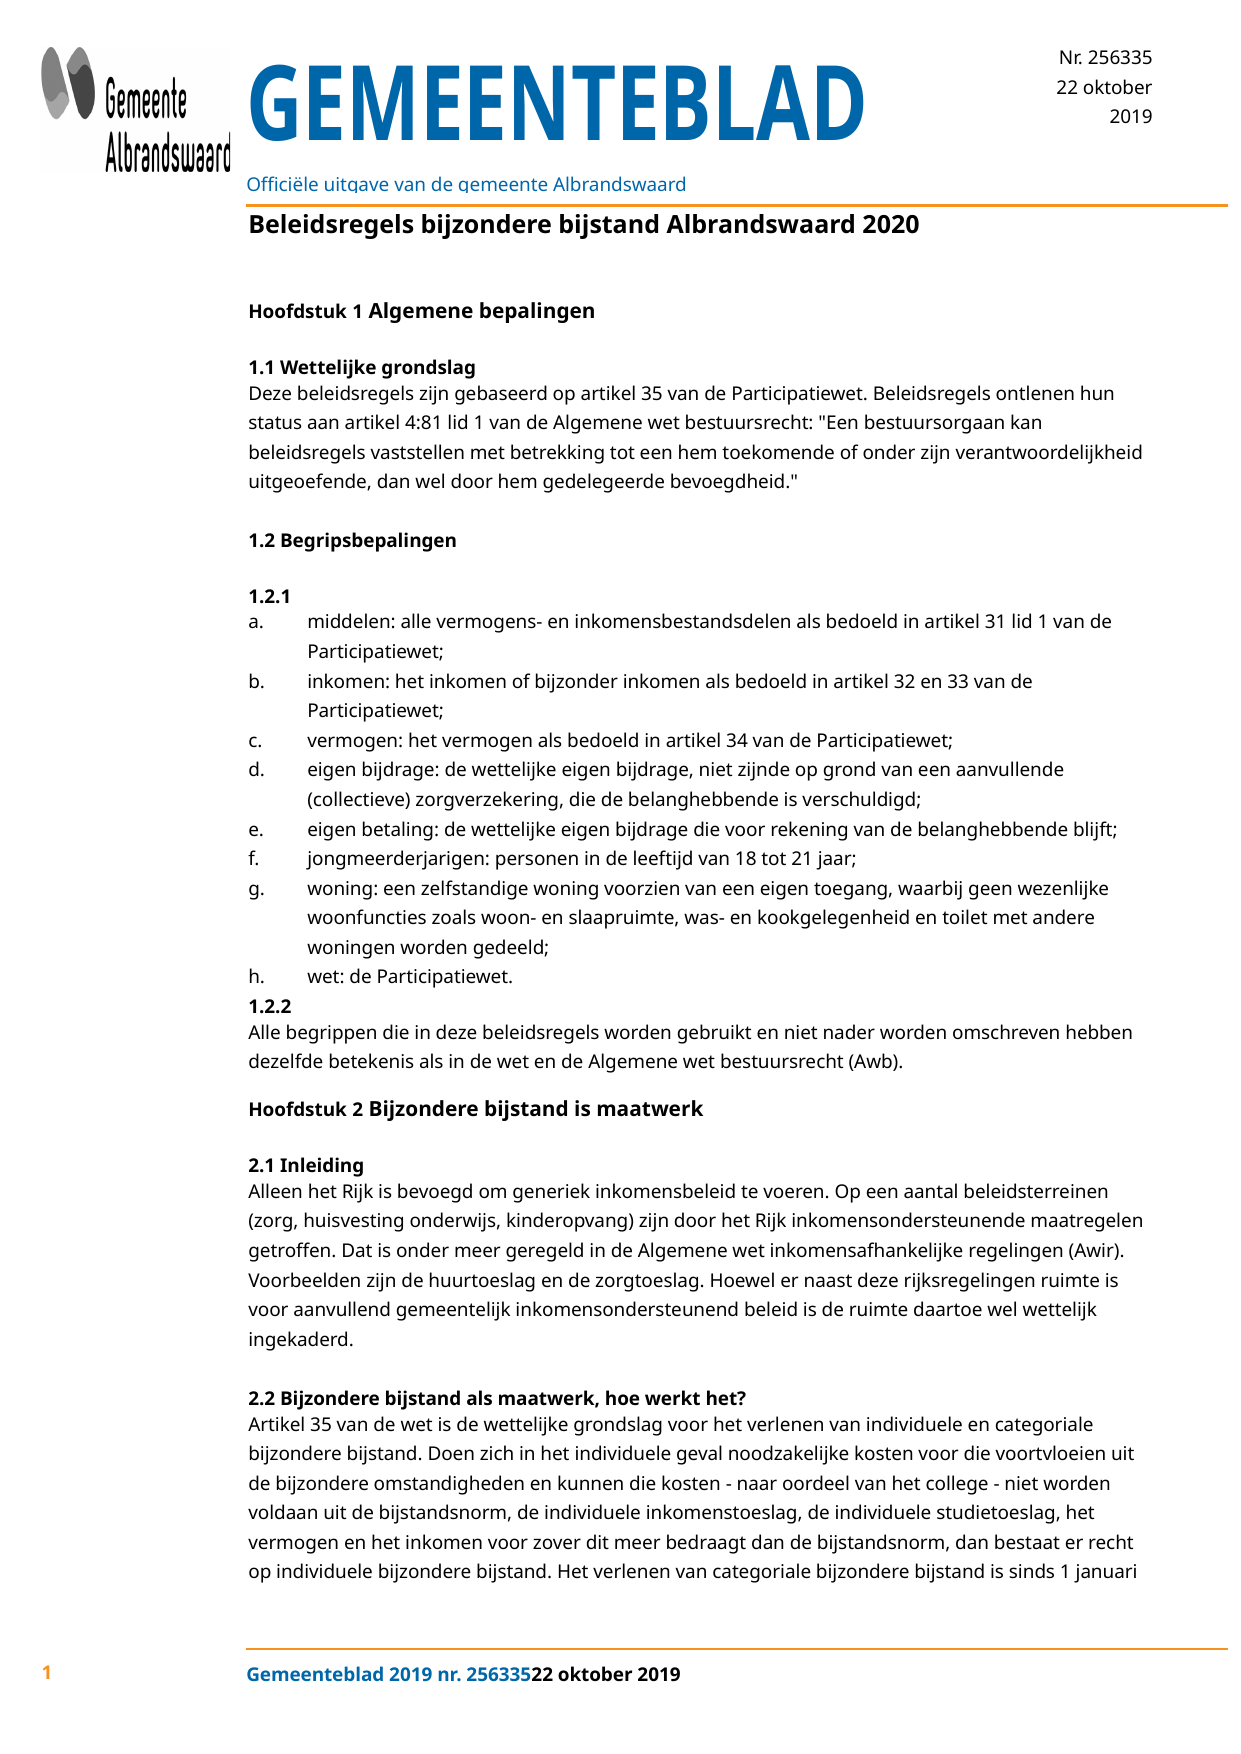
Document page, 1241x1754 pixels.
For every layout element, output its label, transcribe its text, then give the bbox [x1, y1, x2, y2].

text Artikel 35 van de wet is de wettelijke grondslag voor het verlenen van individuele en categoriale bijzondere bijstand. Doen zich in het individuele geval noodzakelijke kosten voor die voortvloeien uit de bijzondere omstandigheden en kunnen die kosten - naar oordeel van het college - niet worden voldaan uit de bijstandsnorm, de individuele inkomenstoeslag, de individuele studietoeslag, het vermogen en het inkomen voor zover dit meer bedraagt dan de bijstandsnorm, dan bestaat er recht op individuele bijzondere bijstand. Het verlenen van categoriale bijzondere bijstand is sinds 1 januari [248, 1411, 1152, 1584]
text 1.2 Begripsbepalingen [248, 528, 1152, 553]
text 2.2 Bijzondere bijstand als maatwerk, hoe werkt het? [248, 1385, 1152, 1411]
list eigen betaling: de wettelijke eigen bijdrage die voor rekening van de belanghebbende blijft; [248, 816, 1152, 842]
text Hoofdstuk 2 Bijzondere bijstand is maatwerk [248, 1094, 1152, 1123]
list jongmeerderjarigen: personen in de leeftijd van 18 tot 21 jaar; [248, 845, 1152, 871]
text Alle begrippen die in deze beleidsregels worden gebruikt en niet nader worden omschreven hebben dezelfde betekenis als in de wet en de Algemene wet bestuursrecht (Awb). [248, 1019, 1152, 1074]
list wet: de Participatiewet. [248, 964, 1152, 989]
text Beleidsregels bijzondere bijstand Albrandswaard 2020 [248, 207, 1152, 241]
text Deze beleidsregels zijn gebaseerd op artikel 35 van de Participatiewet. Beleidsregels ontlenen hun status aan artikel 4:81 lid 1 van de Algemene wet bestuursrecht: "Een bestuursorgaan kan beleidsregels vaststellen met betrekking tot een hem toekomende of onder zijn verantwoordelijkheid uitgeoefende, dan wel door hem gedelegeerde bevoegdheid." [248, 380, 1152, 494]
text Hoofdstuk 1 Algemene bepalingen [248, 296, 1152, 324]
text 1.1 Wettelijke grondslag [248, 354, 1152, 380]
picture [41, 47, 231, 172]
list inkomen: het inkomen of bijzonder inkomen als bedoeld in artikel 32 en 33 van de Participatiewet; [248, 668, 1152, 723]
list eigen bijdrage: de wettelijke eigen bijdrage, niet zijnde op grond van een aanvullende (collectieve) zorgverzekering, die de belanghebbende is verschuldigd; [248, 757, 1152, 812]
text 1.2.1 [248, 583, 1152, 609]
text Alleen het Rijk is bevoegd om generiek inkomensbeleid te voeren. Op een aantal beleidsterreinen (zorg, huisvesting onderwijs, kinderopvang) zijn door het Rijk inkomensondersteunende maatregelen getroffen. Dat is onder meer geregeld in de Algemene wet inkomensafhankelijke regelingen (Awir). Voorbeelden zijn de huurtoeslag en de zorgtoeslag. Hoewel er naast deze rijksregelingen ruimte is voor aanvullend gemeentelijk inkomensondersteunend beleid is de ruimte daartoe wel wettelijk ingekaderd. [248, 1178, 1152, 1352]
text 2.1 Inleiding [248, 1152, 1152, 1178]
list middelen: alle vermogens- en inkomensbestandsdelen als bedoeld in artikel 31 lid 1 van de Participatiewet; [248, 609, 1152, 664]
text 1.2.2 [248, 993, 1152, 1019]
list vermogen: het vermogen als bedoeld in artikel 34 van de Participatiewet; [248, 727, 1152, 753]
list woning: een zelfstandige woning voorzien van een eigen toegang, waarbij geen wezenlijke woonfuncties zoals woon- en slaapruimte, was- en kookgelegenheid en toilet met andere woningen worden gedeeld; [248, 875, 1152, 960]
